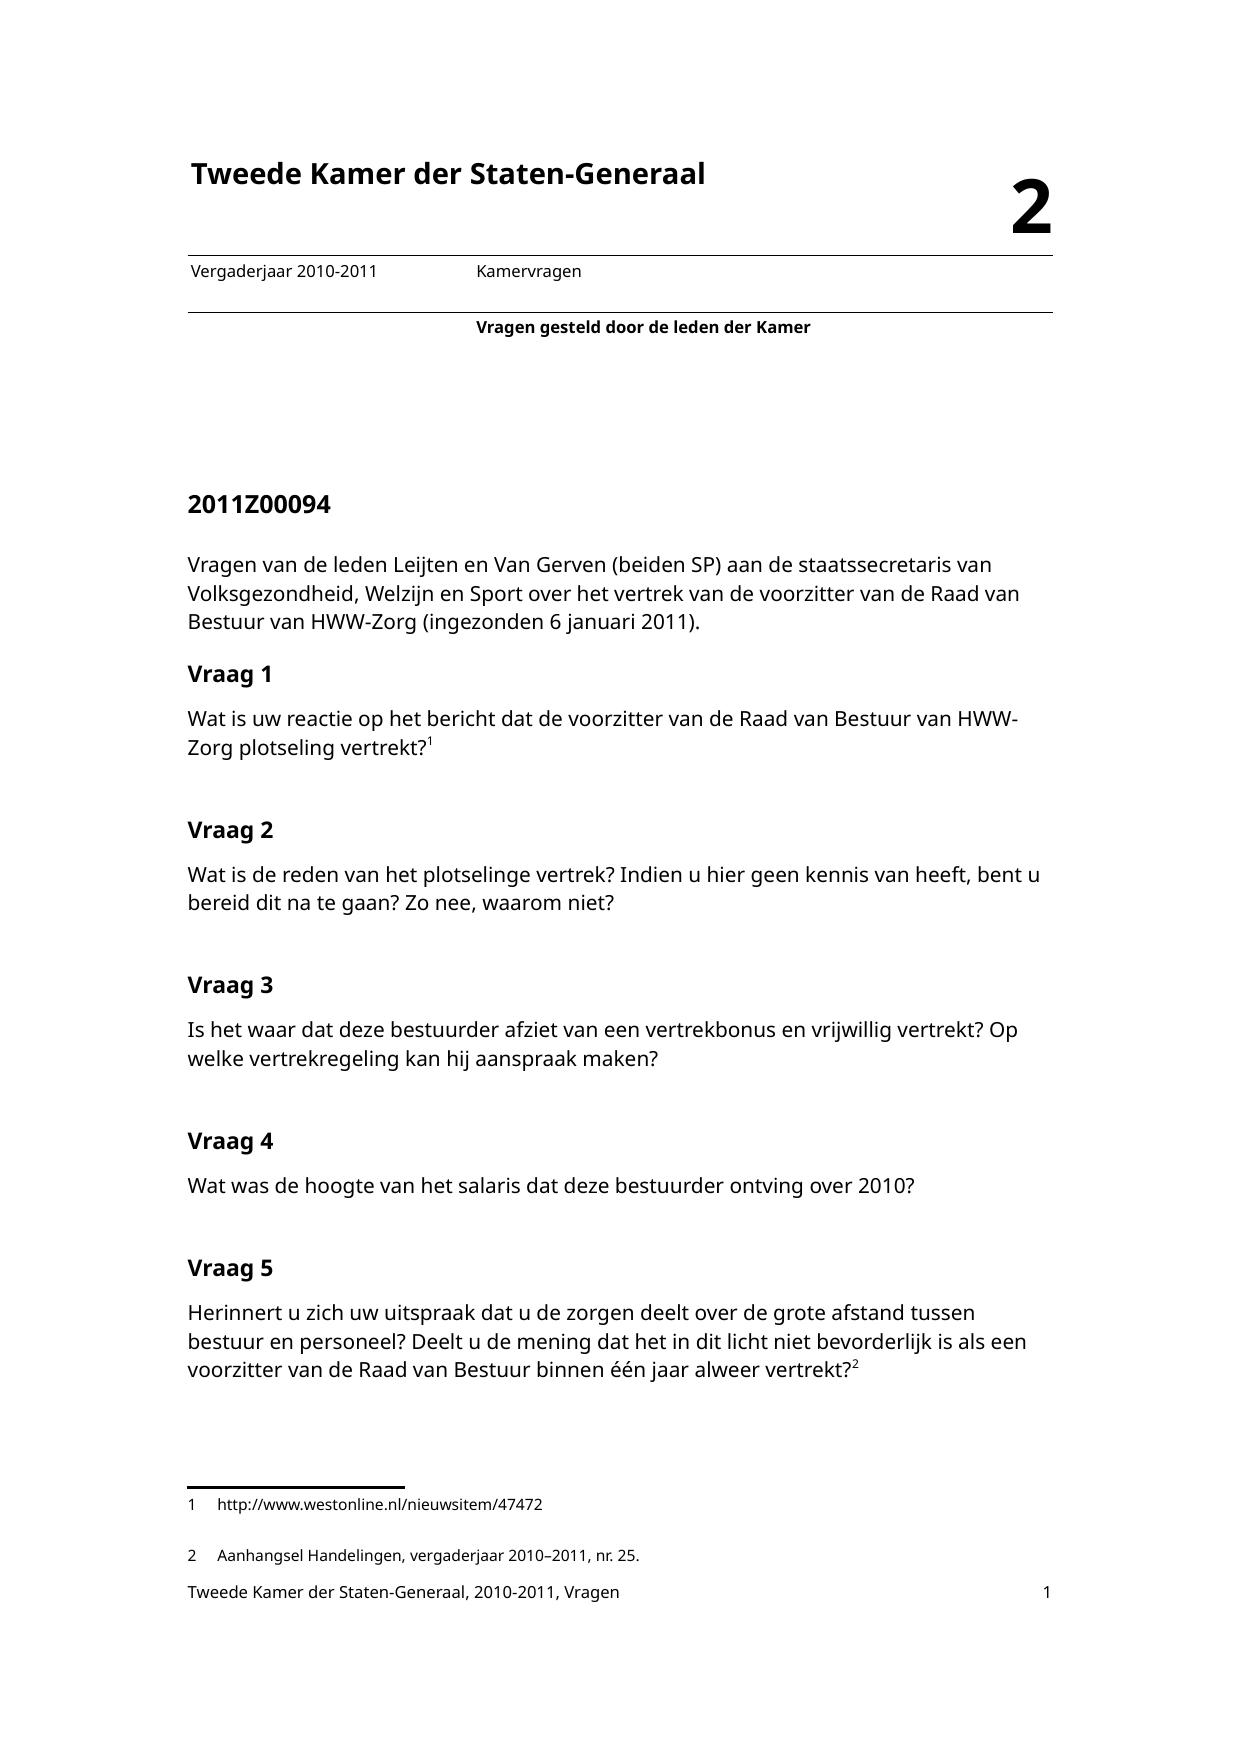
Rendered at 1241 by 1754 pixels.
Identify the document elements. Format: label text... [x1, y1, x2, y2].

subtitle Vraag 3 [187, 969, 1053, 1001]
table_cell Vergaderjaar 2010-2011 [188, 256, 473, 312]
text Is het waar dat deze bestuurder afziet van een vertrekbonus en vrijwillig vertrekt? Op welke vertrekregeling kan hij aanspraak maken? [187, 1016, 1053, 1072]
subtitle Vraag 4 [187, 1125, 1053, 1156]
table_header 2 [880, 150, 1053, 255]
subtitle Vraag 1 [187, 658, 1053, 689]
subtitle Vraag 5 [187, 1252, 1053, 1283]
table_header Tweede Kamer der Staten-Generaal [188, 150, 879, 255]
table_cell Vragen gesteld door de leden der Kamer [473, 313, 1053, 339]
subtitle Vraag 2 [187, 814, 1053, 845]
text Herinnert u zich uw uitspraak dat u de zorgen deelt over de grote afstand tussen bestuur en personeel? Deelt u de mening dat het in dit licht niet bevorderlijk is als een voorzitter van de Raad van Bestuur binnen één jaar alweer vertrekt? [187, 1298, 1053, 1384]
text http://www.westonline.nl/nieuwsitem/47472 [187, 1479, 1053, 1508]
text 2011Z00094 [187, 487, 1053, 521]
table_cell Kamervragen [473, 256, 1053, 312]
table_cell [188, 313, 473, 339]
text Wat is de reden van het plotselinge vertrek? Indien u hier geen kennis van heeft, bent u bereid dit na te gaan? Zo nee, waarom niet? [187, 860, 1053, 917]
text Wat was de hoogte van het salaris dat deze bestuurder ontving over 2010? [187, 1171, 1053, 1200]
text Wat is uw reactie op het bericht dat de voorzitter van de Raad van Bestuur van HWW-Zorg plotseling vertrekt? [187, 704, 1053, 761]
text Vragen van de leden Leijten en Van Gerven (beiden SP) aan de staatssecretaris van Volksgezondheid, Welzijn en Sport over het vertrek van de voorzitter van de Raad van Bestuur van HWW-Zorg (ingezonden 6 januari 2011). [187, 550, 1053, 636]
text Aanhangsel Handelingen, vergaderjaar 2010–2011, nr. 25. [187, 1538, 1053, 1566]
